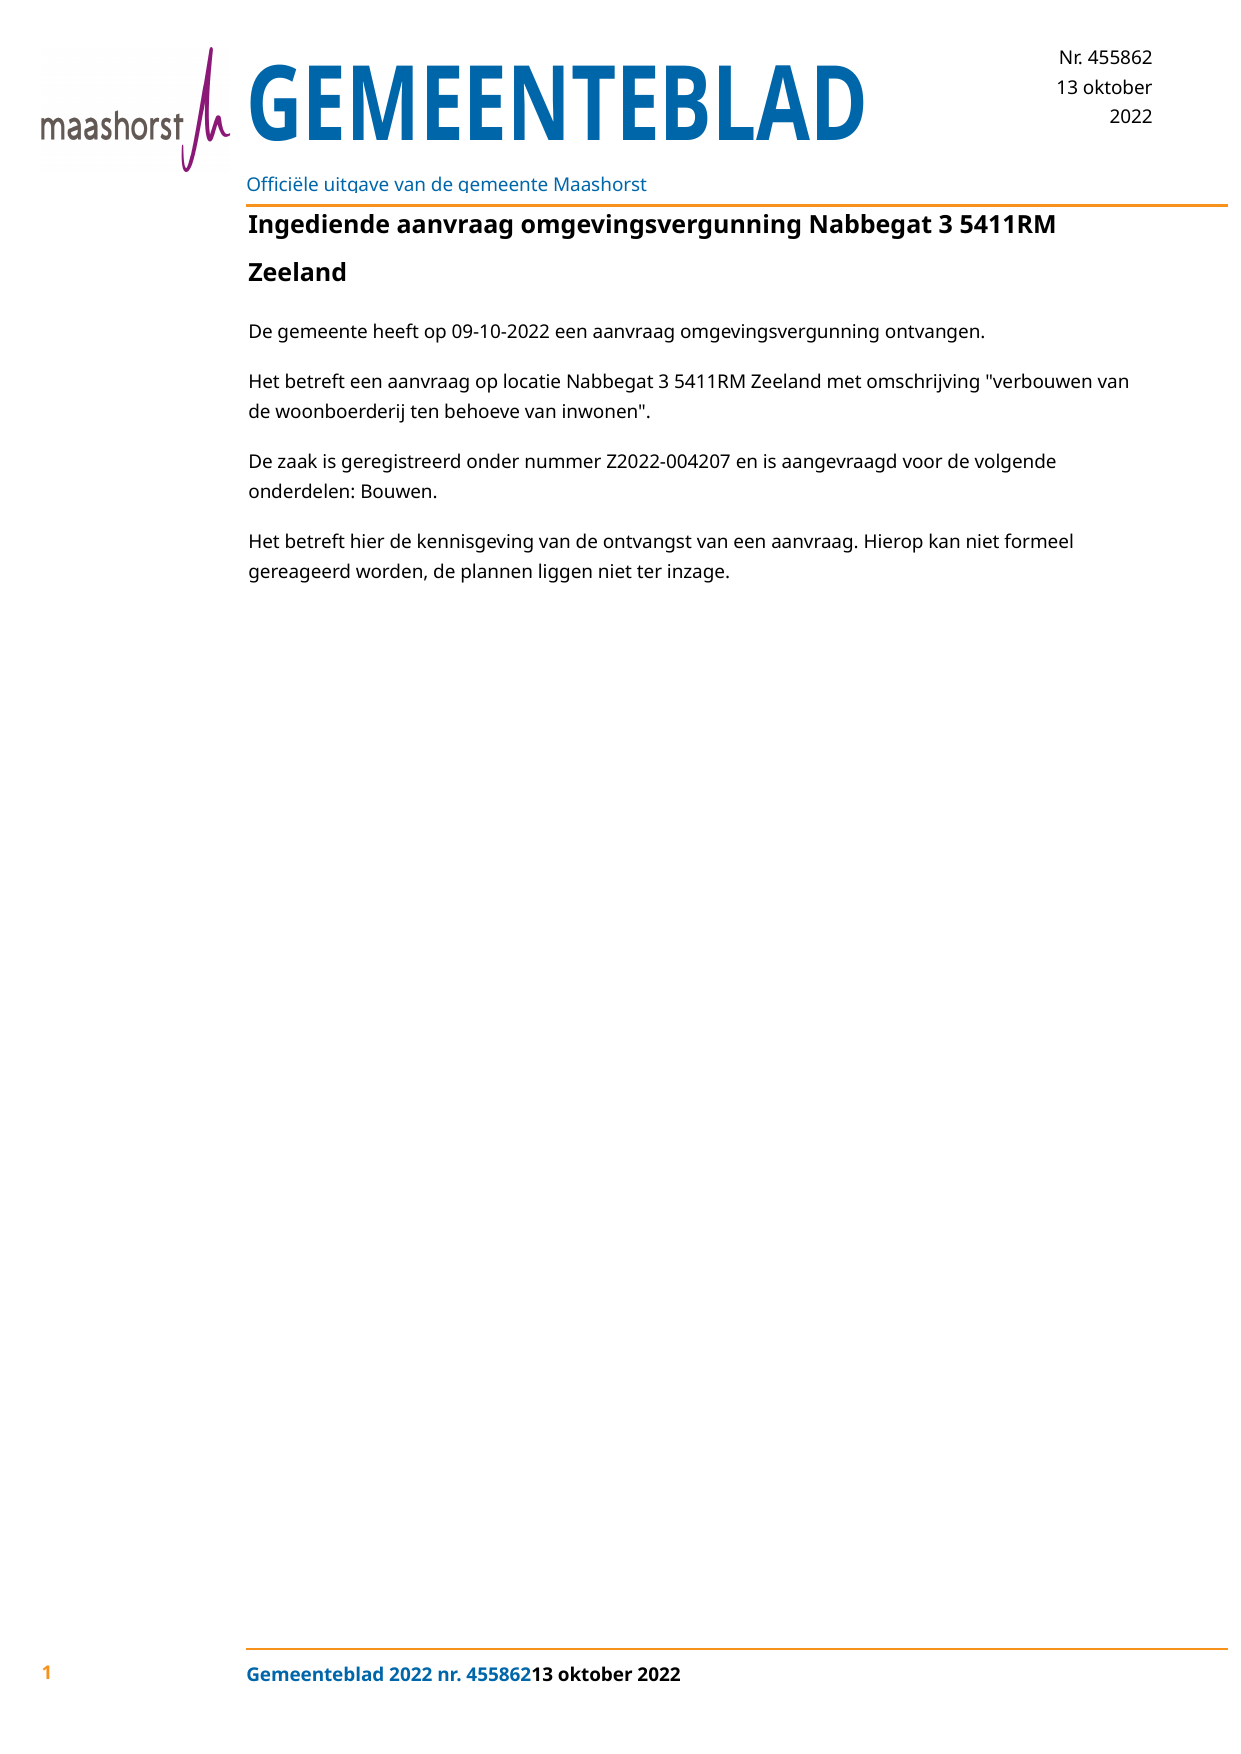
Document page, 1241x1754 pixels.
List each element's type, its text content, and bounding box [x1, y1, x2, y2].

text Ingediende aanvraag omgevingsvergunning Nabbegat 3 5411RM Zeeland [248, 207, 1152, 288]
text Het betreft een aanvraag op locatie Nabbegat 3 5411RM Zeeland met omschrijving "verbouwen van de woonboerderij ten behoeve van inwonen". [248, 368, 1152, 424]
text De zaak is geregistreerd onder nummer Z2022-004207 en is aangevraagd voor de volgende onderdelen: Bouwen. [248, 448, 1152, 504]
text De gemeente heeft op 09-10-2022 een aanvraag omgevingsvergunning ontvangen. [248, 318, 1152, 344]
text Het betreft hier de kennisgeving van de ontvangst van een aanvraag. Hierop kan niet formeel gereageerd worden, de plannen liggen niet ter inzage. [248, 528, 1152, 584]
picture [41, 47, 231, 172]
